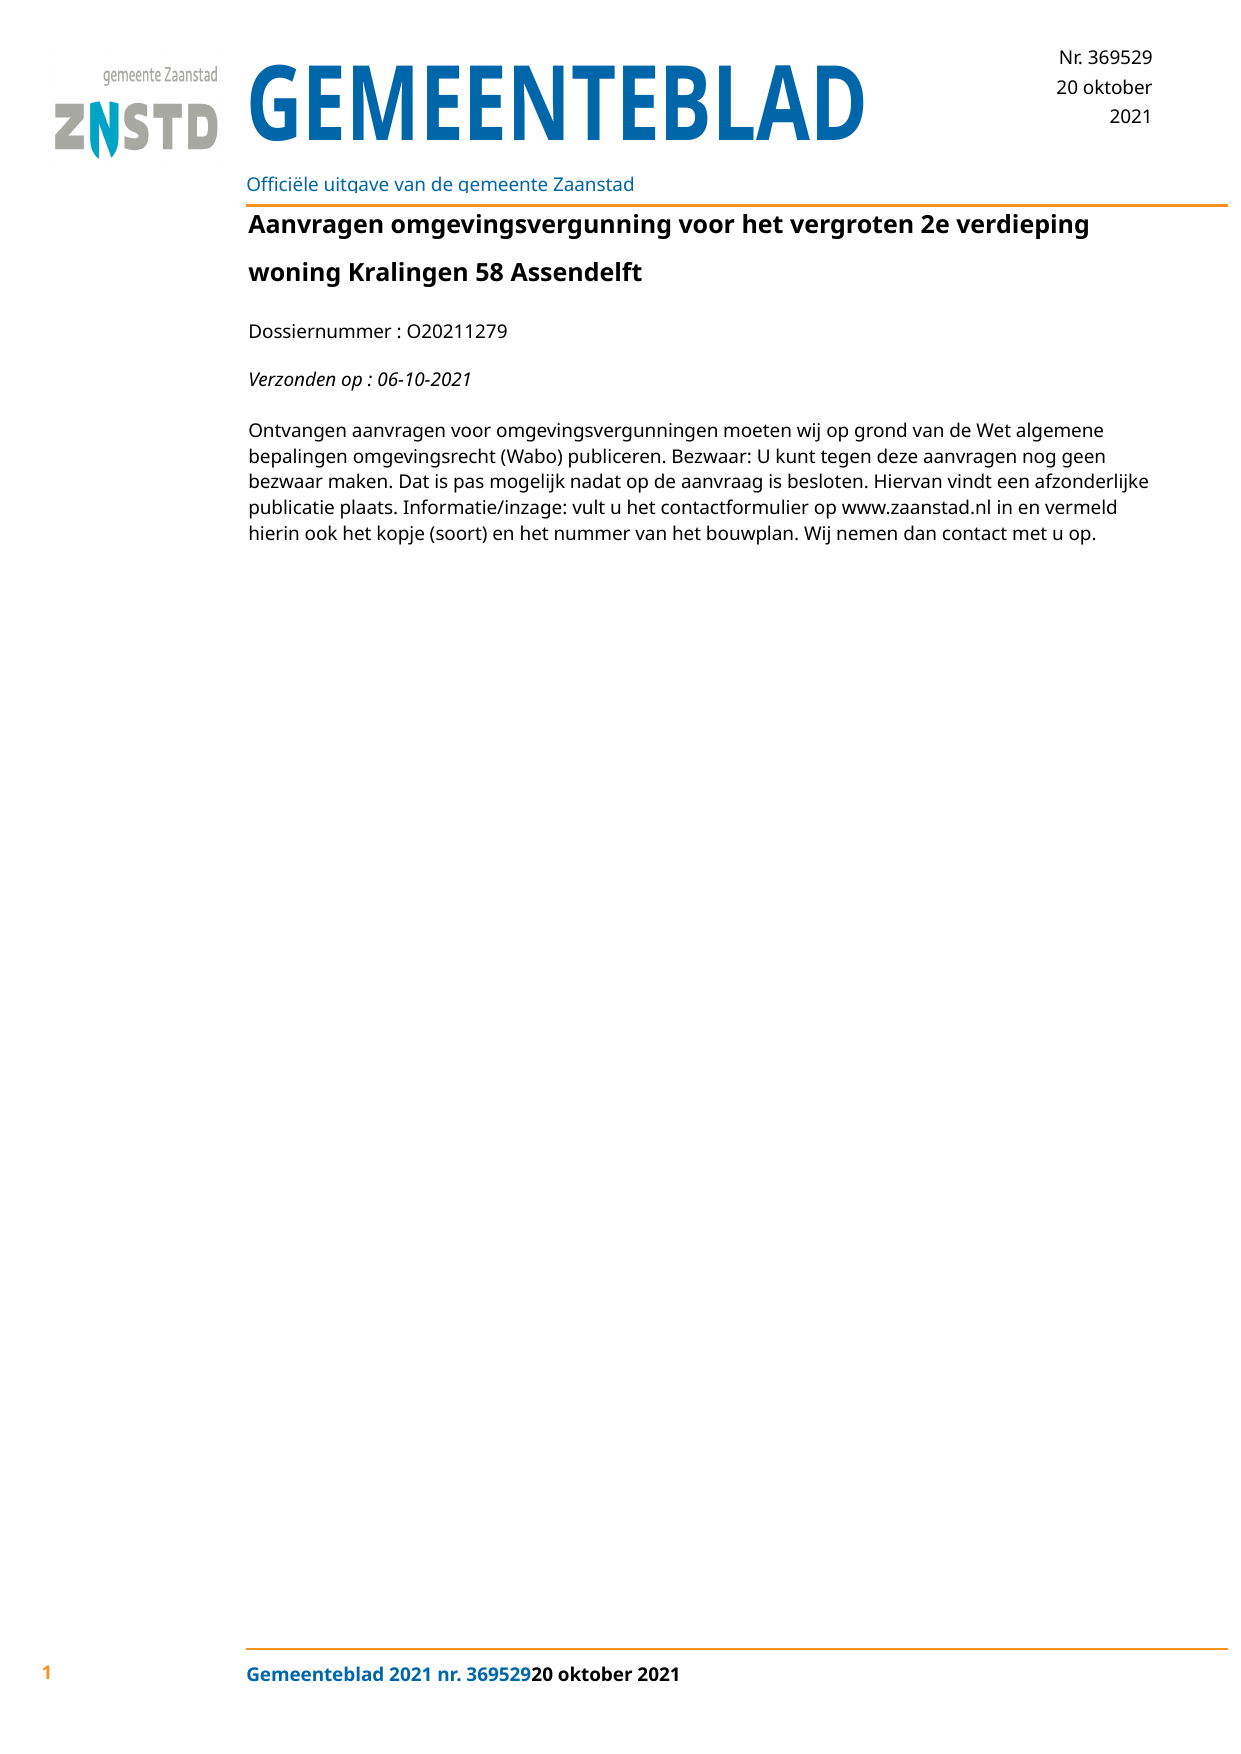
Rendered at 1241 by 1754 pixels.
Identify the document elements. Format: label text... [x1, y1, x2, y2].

picture [41, 47, 231, 172]
text Ontvangen aanvragen voor omgevingsvergunningen moeten wij op grond van de Wet algemene bepalingen omgevingsrecht (Wabo) publiceren. Bezwaar: U kunt tegen deze aanvragen nog geen bezwaar maken. Dat is pas mogelijk nadat op de aanvraag is besloten. Hiervan vindt een afzonderlijke publicatie plaats. Informatie/inzage: vult u het contactformulier op www.zaanstad.nl in en vermeld hierin ook het kopje (soort) en het nummer van het bouwplan. Wij nemen dan contact met u op. [248, 417, 1152, 546]
text Verzonden op : 06-10-2021 [248, 366, 1152, 391]
text Aanvragen omgevingsvergunning voor het vergroten 2e verdieping woning Kralingen 58 Assendelft [248, 207, 1152, 288]
text Dossiernummer : O20211279 [248, 318, 1152, 344]
